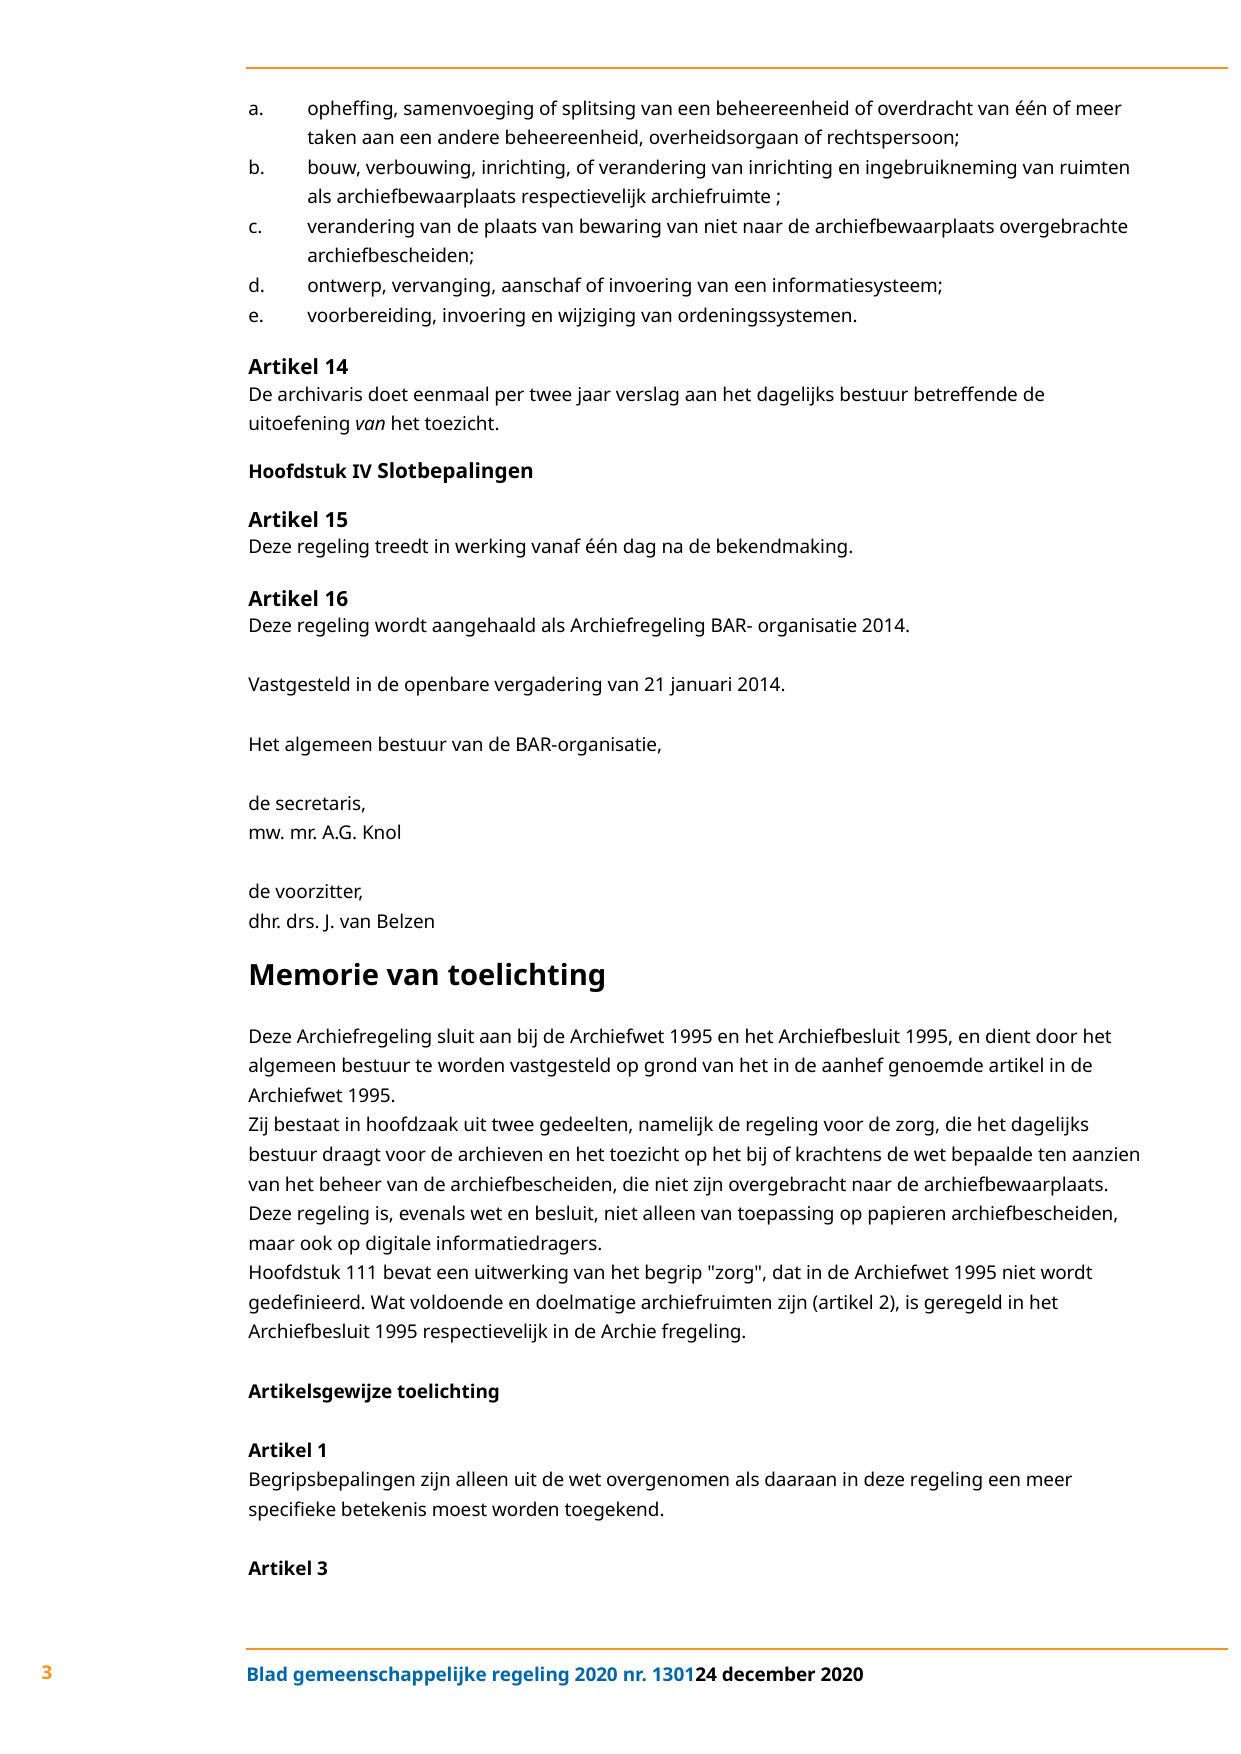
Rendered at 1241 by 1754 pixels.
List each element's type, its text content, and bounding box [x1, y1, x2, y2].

text de voorzitter, [248, 879, 1152, 904]
picture [41, 47, 231, 172]
list verandering van de plaats van bewaring van niet naar de archiefbewaarplaats overgebrachte archiefbescheiden; [248, 213, 1152, 268]
text Het algemeen bestuur van de BAR-organisatie, [248, 731, 1152, 757]
list bouw, verbouwing, inrichting, of verandering van inrichting en ingebruikneming van ruimten als archiefbewaarplaats respectievelijk archiefruimte ; [248, 154, 1152, 209]
text Artikel 15 [248, 505, 1152, 534]
list opheffing, samenvoeging of splitsing van een beheereenheid of overdracht van één of meer taken aan een andere beheereenheid, overheidsorgaan of rechtspersoon; [248, 95, 1152, 150]
text Begripsbepalingen zijn alleen uit de wet overgenomen als daaraan in deze regeling een meer [248, 1467, 1152, 1492]
text De archivaris doet eenmaal per twee jaar verslag aan het dagelijks bestuur betreffende de uitoefening van het toezicht. [248, 381, 1152, 436]
text mw. mr. A.G. Knol [248, 819, 1152, 845]
text Artikel 14 [248, 352, 1152, 381]
text Artikel 16 [248, 584, 1152, 612]
text Zij bestaat in hoofdzaak uit twee gedeelten, namelijk de regeling voor de zorg, die het dagelijks bestuur draagt voor de archieven en het toezicht op het bij of krachtens de wet bepaalde ten aanzien van het beheer van de archiefbescheiden, die niet zijn overgebracht naar de archiefbewaarplaats. [248, 1112, 1152, 1196]
text de secretaris, [248, 790, 1152, 816]
list voorbereiding, invoering en wijziging van ordeningssystemen. [248, 302, 1152, 328]
text Memorie van toelichting [248, 954, 1152, 994]
text Artikelsgewijze toelichting [248, 1378, 1152, 1403]
text Deze Archiefregeling sluit aan bij de Archiefwet 1995 en het Archiefbesluit 1995, en dient door het algemeen bestuur te worden vastgesteld op grond van het in de aanhef genoemde artikel in de Archiefwet 1995. [248, 1023, 1152, 1108]
text Vastgesteld in de openbare vergadering van 21 januari 2014. [248, 672, 1152, 697]
text Deze regeling wordt aangehaald als Archiefregeling BAR- organisatie 2014. [248, 612, 1152, 638]
text Artikel 1 [248, 1437, 1152, 1463]
text Hoofdstuk IV Slotbepalingen [248, 456, 1152, 484]
text Artikel 3 [248, 1555, 1152, 1581]
text Deze regeling is, evenals wet en besluit, niet alleen van toepassing op papieren archiefbescheiden, maar ook op digitale informatiedragers. [248, 1200, 1152, 1256]
text Hoofdstuk 111 bevat een uitwerking van het begrip "zorg", dat in de Archiefwet 1995 niet wordt gedefinieerd. Wat voldoende en doelmatige archiefruimten zijn (artikel 2), is geregeld in het Archiefbesluit 1995 respectievelijk in de Archie fregeling. [248, 1259, 1152, 1344]
text dhr. drs. J. van Belzen [248, 908, 1152, 934]
text specifieke betekenis moest worden toegekend. [248, 1496, 1152, 1522]
text Deze regeling treedt in werking vanaf één dag na de bekendmaking. [248, 534, 1152, 559]
list ontwerp, vervanging, aanschaf of invoering van een informatiesysteem; [248, 272, 1152, 298]
